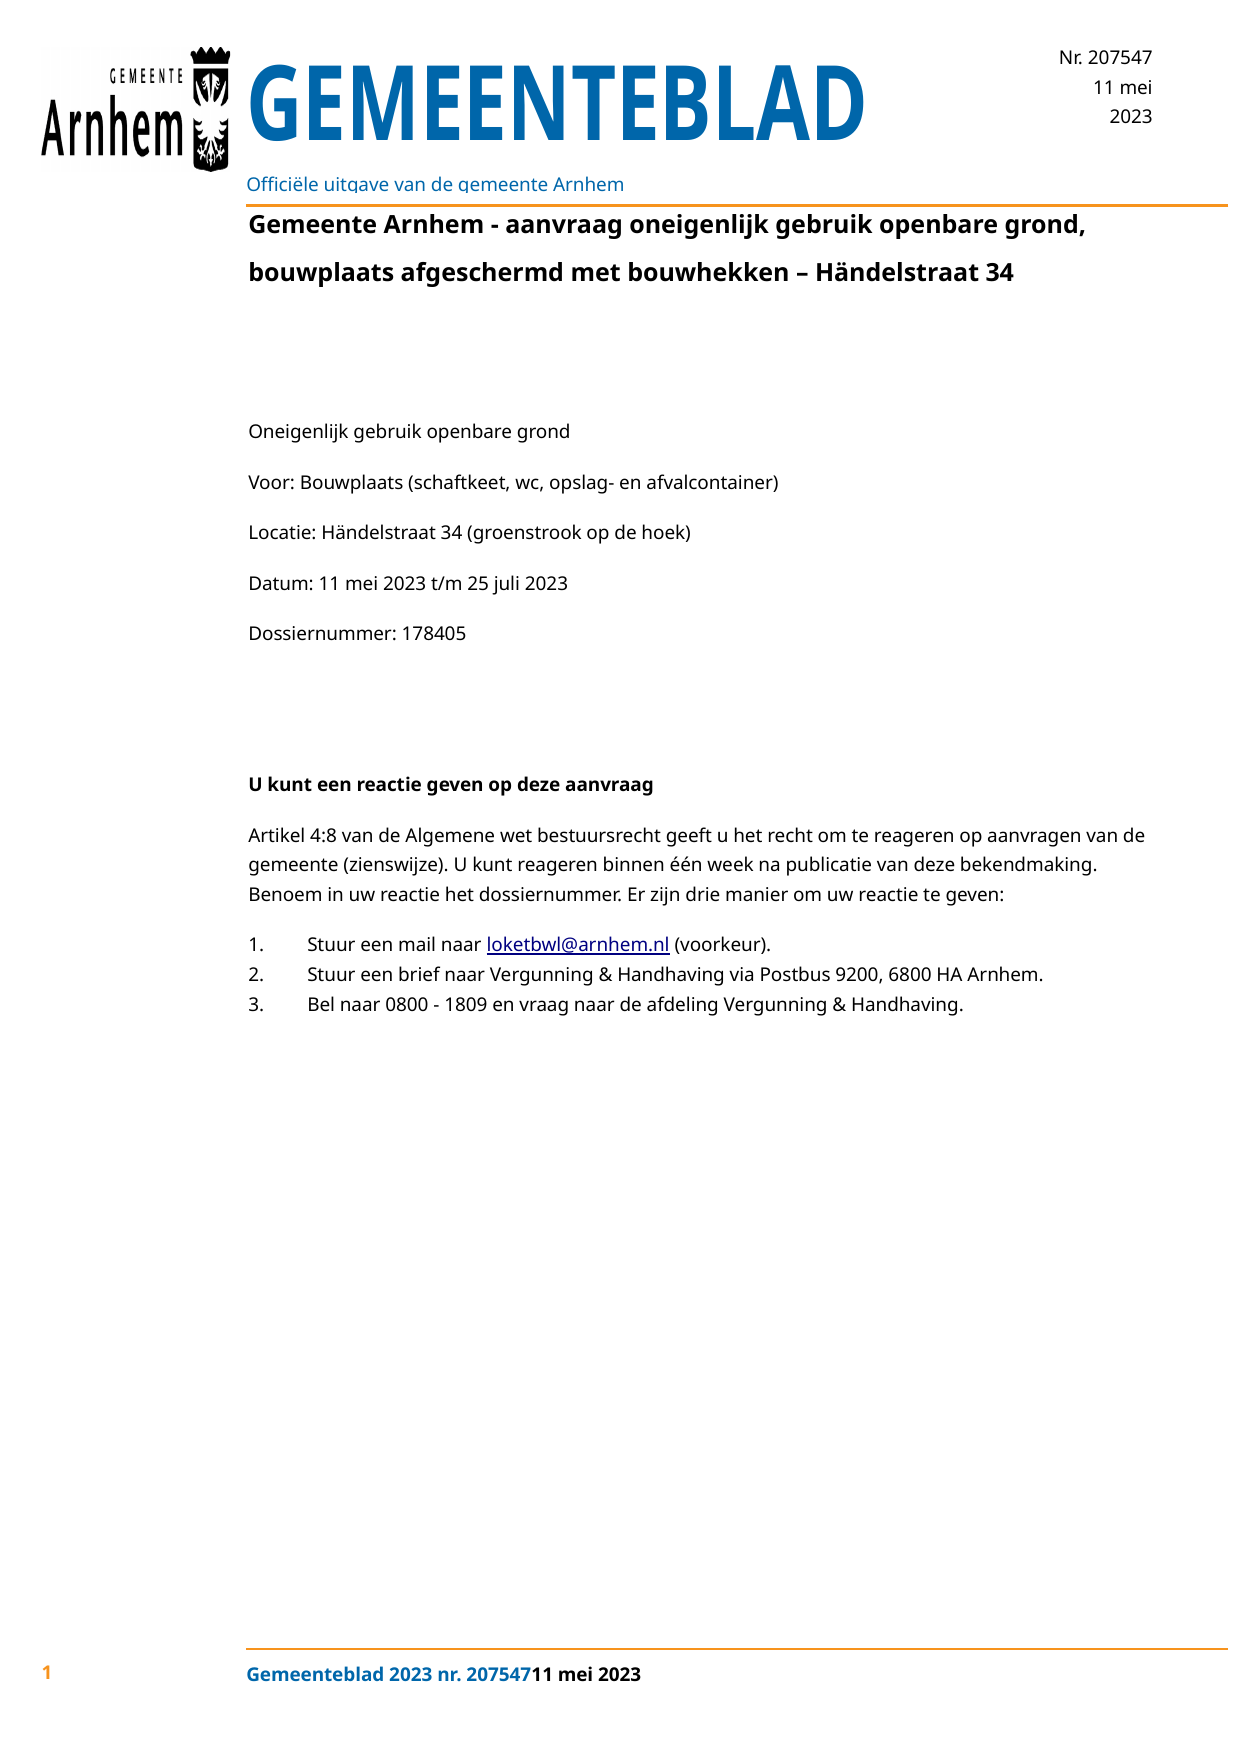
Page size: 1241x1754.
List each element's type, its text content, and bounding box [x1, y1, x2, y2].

list Stuur een brief naar Vergunning & Handhaving via Postbus 9200, 6800 HA Arnhem. [248, 961, 1152, 987]
list Stuur een mail naar loketbwl@arnhem.nl (voorkeur). [248, 932, 1152, 957]
list Bel naar 0800 - 1809 en vraag naar de afdeling Vergunning & Handhaving. [248, 991, 1152, 1017]
text Artikel 4:8 van de Algemene wet bestuursrecht geeft u het recht om te reageren op aanvragen van de gemeente (zienswijze). U kunt reageren binnen één week na publicatie van deze bekendmaking. Benoem in uw reactie het dossiernummer. Er zijn drie manier om uw reactie te geven: [248, 822, 1152, 907]
text Voor: Bouwplaats (schaftkeet, wc, opslag- en afvalcontainer) [248, 469, 1152, 495]
text Dossiernummer: 178405 [248, 620, 1152, 646]
picture [41, 47, 231, 172]
text U kunt een reactie geven op deze aanvraag [248, 772, 1152, 797]
text Gemeente Arnhem - aanvraag oneigenlijk gebruik openbare grond, bouwplaats afgeschermd met bouwhekken – Händelstraat 34 [248, 207, 1152, 288]
text Datum: 11 mei 2023 t/m 25 juli 2023 [248, 570, 1152, 596]
text Oneigenlijk gebruik openbare grond [248, 419, 1152, 444]
text Locatie: Händelstraat 34 (groenstrook op de hoek) [248, 519, 1152, 545]
